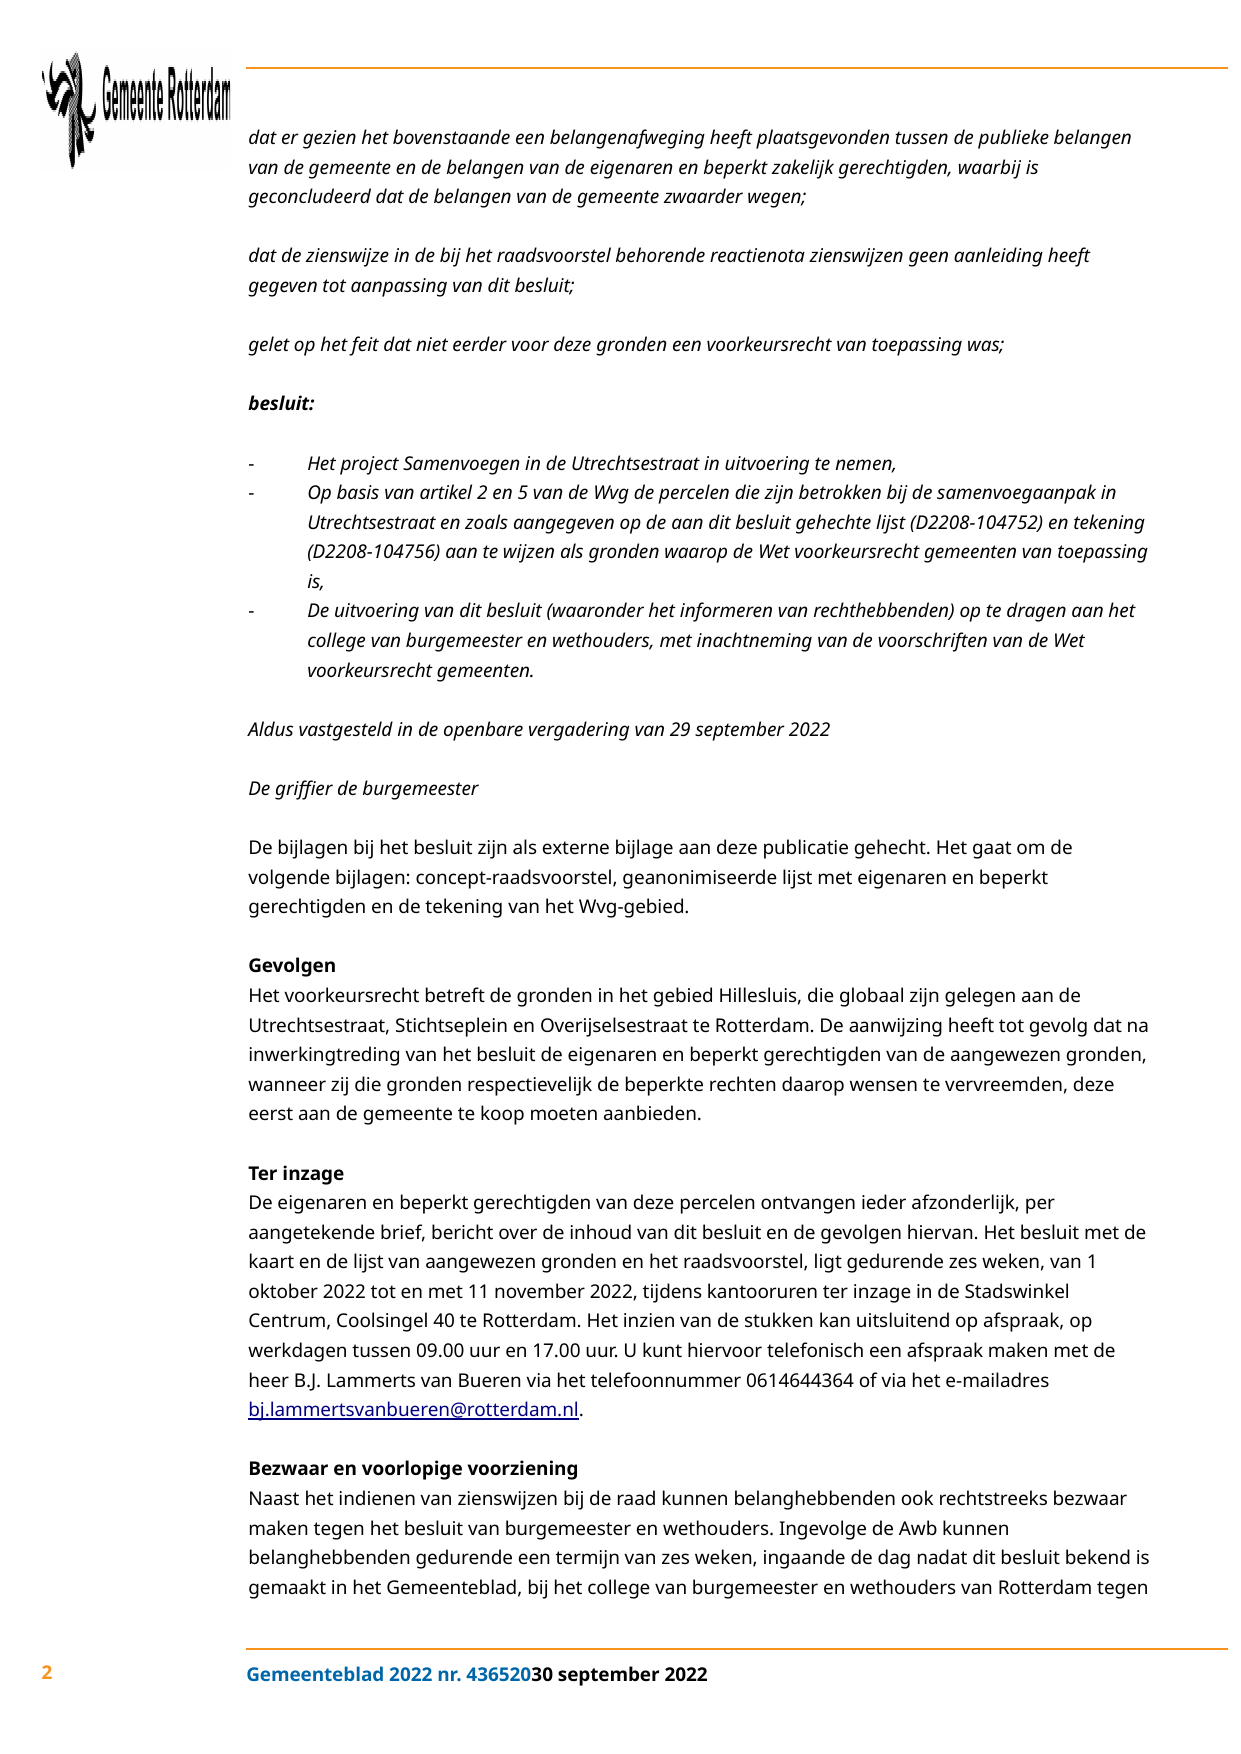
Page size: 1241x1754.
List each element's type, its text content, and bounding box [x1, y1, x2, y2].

list Het project Samenvoegen in de Utrechtsestraat in uitvoering te nemen, [248, 450, 1152, 476]
text De griffier de burgemeester [248, 775, 1152, 801]
list De uitvoering van dit besluit (waaronder het informeren van rechthebbenden) op te dragen aan het college van burgemeester en wethouders, met inachtneming van de voorschriften van de Wet voorkeursrecht gemeenten. [248, 598, 1152, 683]
picture [41, 47, 231, 172]
text De bijlagen bij het besluit zijn als externe bijlage aan deze publicatie gehecht. Het gaat om de volgende bijlagen: concept-raadsvoorstel, geanonimiseerde lijst met eigenaren en beperkt gerechtigden en de tekening van het Wvg-gebied. [248, 834, 1152, 919]
text Het voorkeursrecht betreft de gronden in het gebied Hillesluis, die globaal zijn gelegen aan de Utrechtsestraat, Stichtseplein en Overijselsestraat te Rotterdam. De aanwijzing heeft tot gevolg dat na inwerkingtreding van het besluit de eigenaren en beperkt gerechtigden van de aangewezen gronden, wanneer zij die gronden respectievelijk de beperkte rechten daarop wensen te vervreemden, deze eerst aan de gemeente te koop moeten aanbieden. [248, 982, 1152, 1126]
text Aldus vastgesteld in de openbare vergadering van 29 september 2022 [248, 716, 1152, 742]
text Ter inzage [248, 1160, 1152, 1186]
text gelet op het feit dat niet eerder voor deze gronden een voorkeursrecht van toepassing was; [248, 331, 1152, 357]
text Naast het indienen van zienswijzen bij de raad kunnen belanghebbenden ook rechtstreeks bezwaar maken tegen het besluit van burgemeester en wethouders. Ingevolge de Awb kunnen belanghebbenden gedurende een termijn van zes weken, ingaande de dag nadat dit besluit bekend is gemaakt in het Gemeenteblad, bij het college van burgemeester en wethouders van Rotterdam tegen [248, 1485, 1152, 1600]
list Op basis van artikel 2 en 5 van de Wvg de percelen die zijn betrokken bij de samenvoegaanpak in Utrechtsestraat en zoals aangegeven op de aan dit besluit gehechte lijst (D2208-104752) en tekening (D2208-104756) aan te wijzen als gronden waarop de Wet voorkeursrecht gemeenten van toepassing is, [248, 479, 1152, 594]
text dat de zienswijze in de bij het raadsvoorstel behorende reactienota zienswijzen geen aanleiding heeft gegeven tot aanpassing van dit besluit; [248, 243, 1152, 298]
text Gevolgen [248, 953, 1152, 978]
text Bezwaar en voorlopige voorziening [248, 1456, 1152, 1481]
text dat er gezien het bovenstaande een belangenafweging heeft plaatsgevonden tussen de publieke belangen van de gemeente en de belangen van de eigenaren en beperkt zakelijk gerechtigden, waarbij is geconcludeerd dat de belangen van de gemeente zwaarder wegen; [248, 124, 1152, 209]
text De eigenaren en beperkt gerechtigden van deze percelen ontvangen ieder afzonderlijk, per aangetekende brief, bericht over de inhoud van dit besluit en de gevolgen hiervan. Het besluit met de kaart en de lijst van aangewezen gronden en het raadsvoorstel, ligt gedurende zes weken, van 1 oktober 2022 tot en met 11 november 2022, tijdens kantooruren ter inzage in de Stadswinkel Centrum, Coolsingel 40 te Rotterdam. Het inzien van de stukken kan uitsluitend op afspraak, op werkdagen tussen 09.00 uur en 17.00 uur. U kunt hiervoor telefonisch een afspraak maken met de heer B.J. Lammerts van Bueren via het telefoonnummer 0614644364 of via het e-mailadres bj.lammertsvanbueren@rotterdam.nl. [248, 1189, 1152, 1422]
text besluit: [248, 391, 1152, 416]
